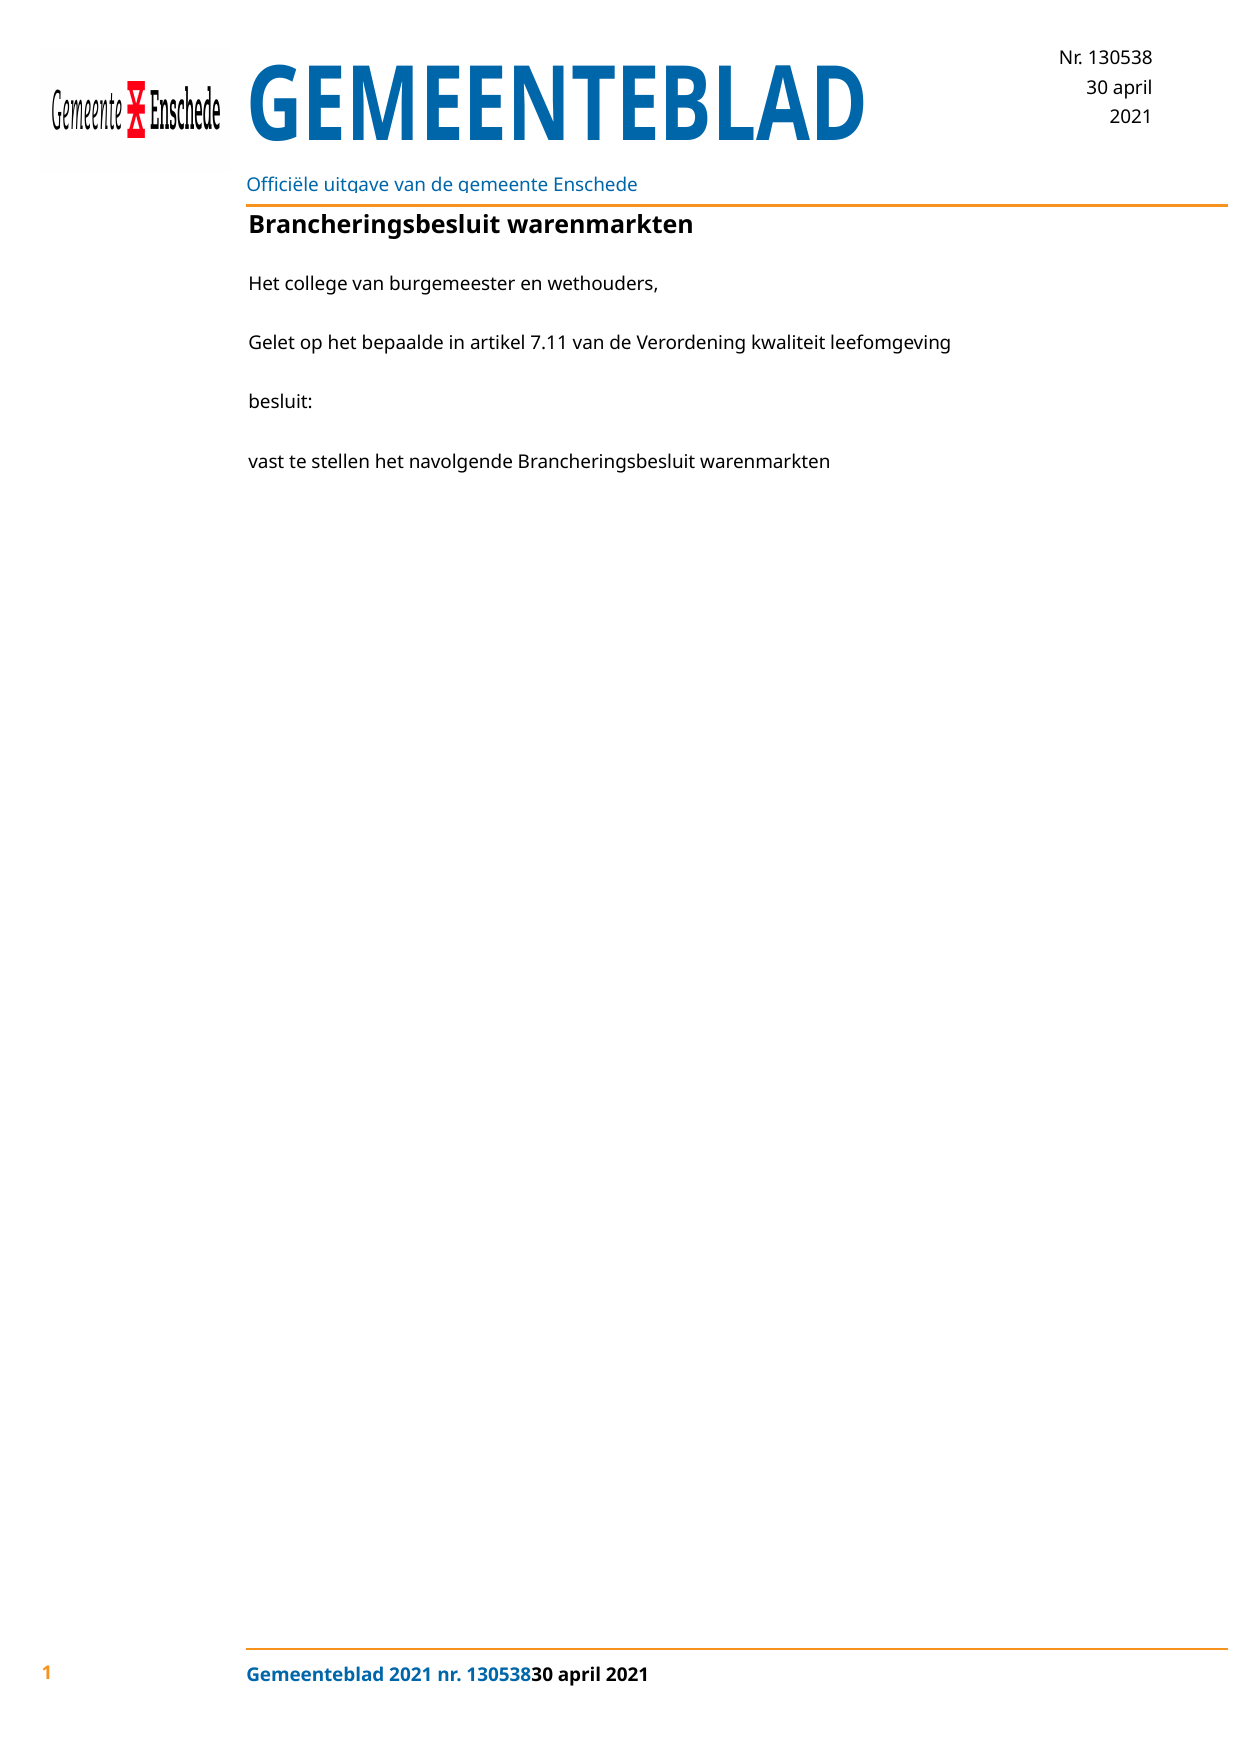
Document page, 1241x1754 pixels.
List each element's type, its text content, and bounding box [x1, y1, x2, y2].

text besluit: [248, 389, 1152, 414]
text Brancheringsbesluit warenmarkten [248, 207, 1152, 241]
text Het college van burgemeester en wethouders, [248, 270, 1152, 296]
text vast te stellen het navolgende Brancheringsbesluit warenmarkten [248, 448, 1152, 473]
picture [41, 47, 231, 172]
text Gelet op het bepaalde in artikel 7.11 van de Verordening kwaliteit leefomgeving [248, 329, 1152, 355]
